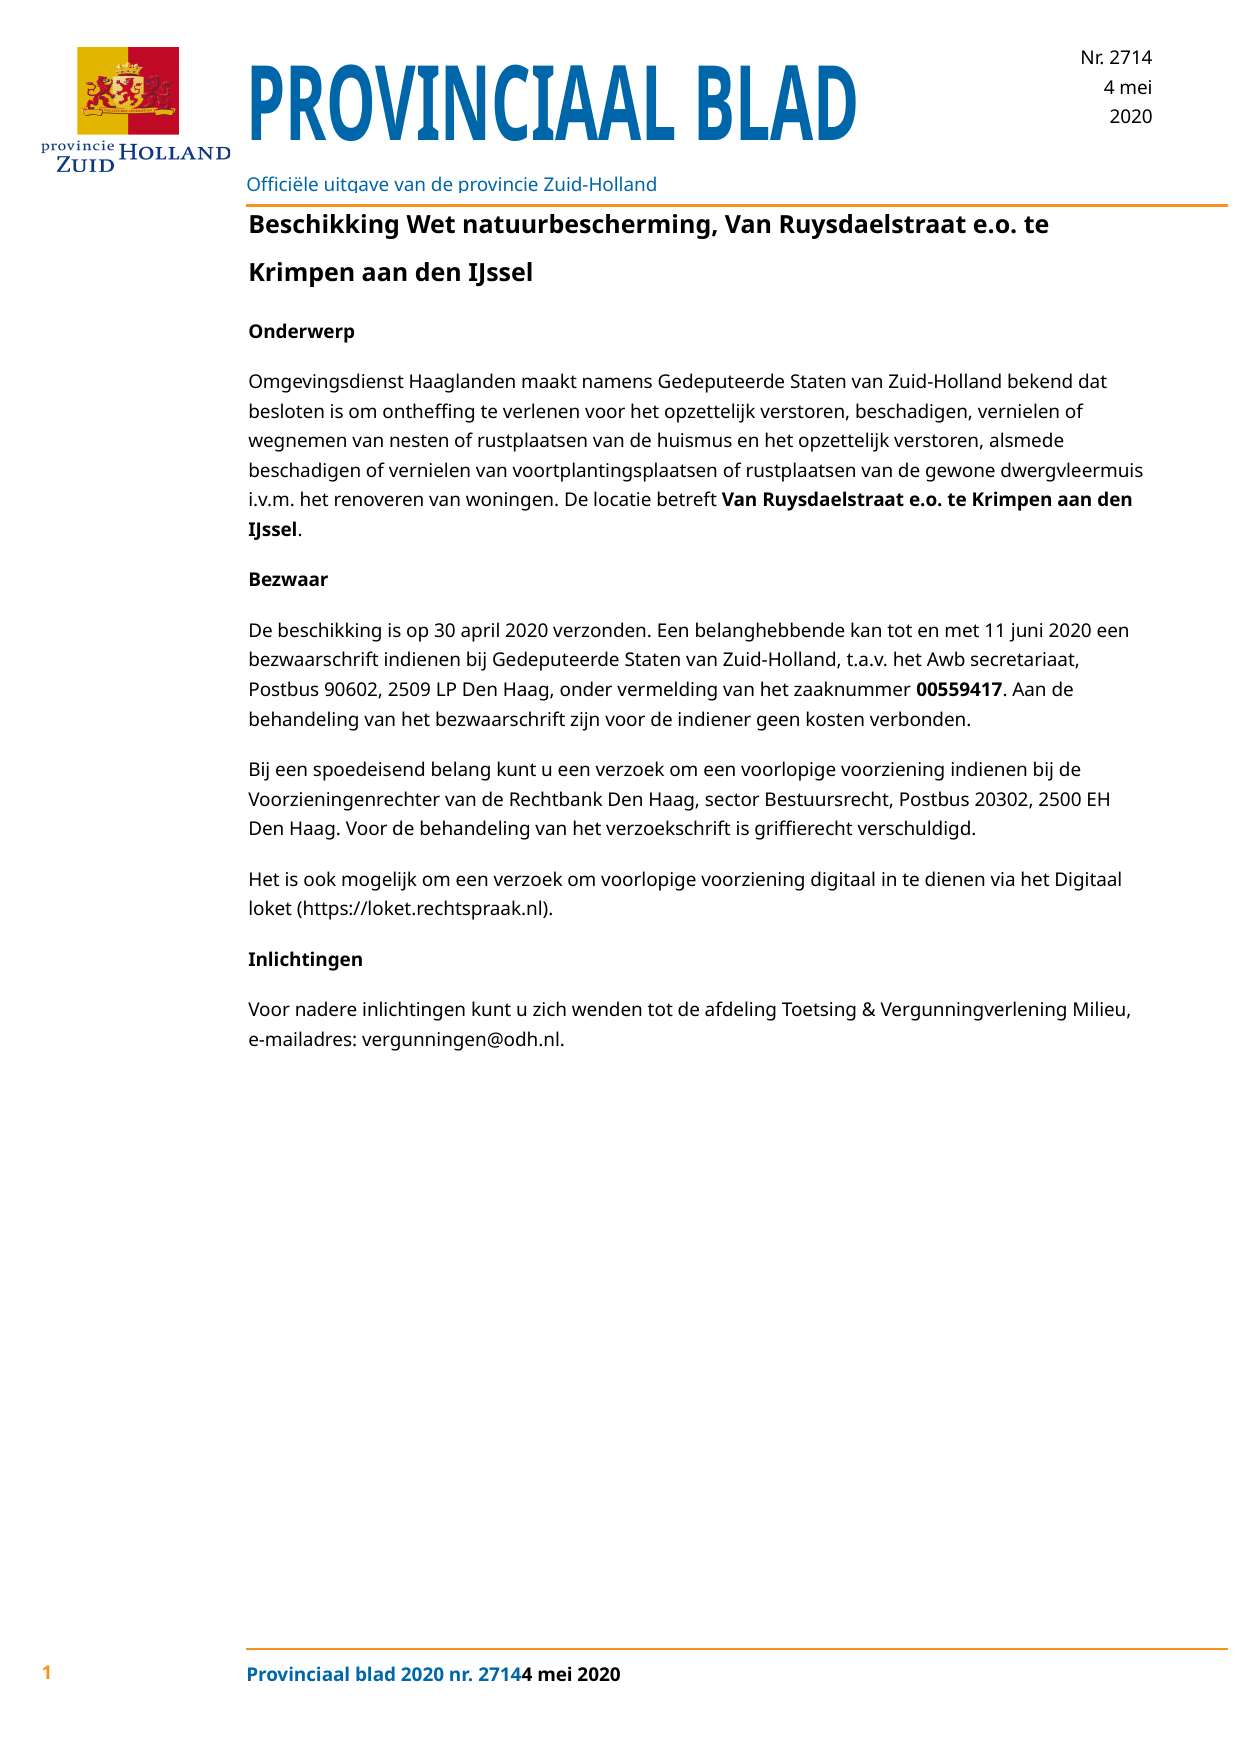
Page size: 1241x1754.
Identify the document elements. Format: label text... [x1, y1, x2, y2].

picture [41, 47, 231, 172]
text De beschikking is op 30 april 2020 verzonden. Een belanghebbende kan tot en met 11 juni 2020 een bezwaarschrift indienen bij Gedeputeerde Staten van Zuid-Holland, t.a.v. het Awb secretariaat, Postbus 90602, 2509 LP Den Haag, onder vermelding van het zaaknummer 00559417. Aan de behandeling van het bezwaarschrift zijn voor de indiener geen kosten verbonden. [248, 617, 1152, 732]
text Voor nadere inlichtingen kunt u zich wenden tot de afdeling Toetsing & Vergunningverlening Milieu, e-mailadres: vergunningen@odh.nl. [248, 996, 1152, 1052]
text Bezwaar [248, 567, 1152, 592]
text Het is ook mogelijk om een verzoek om voorlopige voorziening digitaal in te dienen via het Digitaal loket (https://loket.rechtspraak.nl). [248, 866, 1152, 921]
text Omgevingsdienst Haaglanden maakt namens Gedeputeerde Staten van Zuid-Holland bekend dat besloten is om ontheffing te verlenen voor het opzettelijk verstoren, beschadigen, vernielen of wegnemen van nesten of rustplaatsen van de huismus en het opzettelijk verstoren, alsmede beschadigen of vernielen van voortplantingsplaatsen of rustplaatsen van de gewone dwergvleermuis i.v.m. het renoveren van woningen. De locatie betreft Van Ruysdaelstraat e.o. te Krimpen aan den IJssel. [248, 368, 1152, 542]
text Bij een spoedeisend belang kunt u een verzoek om een voorlopige voorziening indienen bij de Voorzieningenrechter van de Rechtbank Den Haag, sector Bestuursrecht, Postbus 20302, 2500 EH Den Haag. Voor de behandeling van het verzoekschrift is griffierecht verschuldigd. [248, 756, 1152, 841]
text Onderwerp [248, 318, 1152, 344]
text Inlichtingen [248, 946, 1152, 972]
text Beschikking Wet natuurbescherming, Van Ruysdaelstraat e.o. te Krimpen aan den IJssel [248, 207, 1152, 288]
